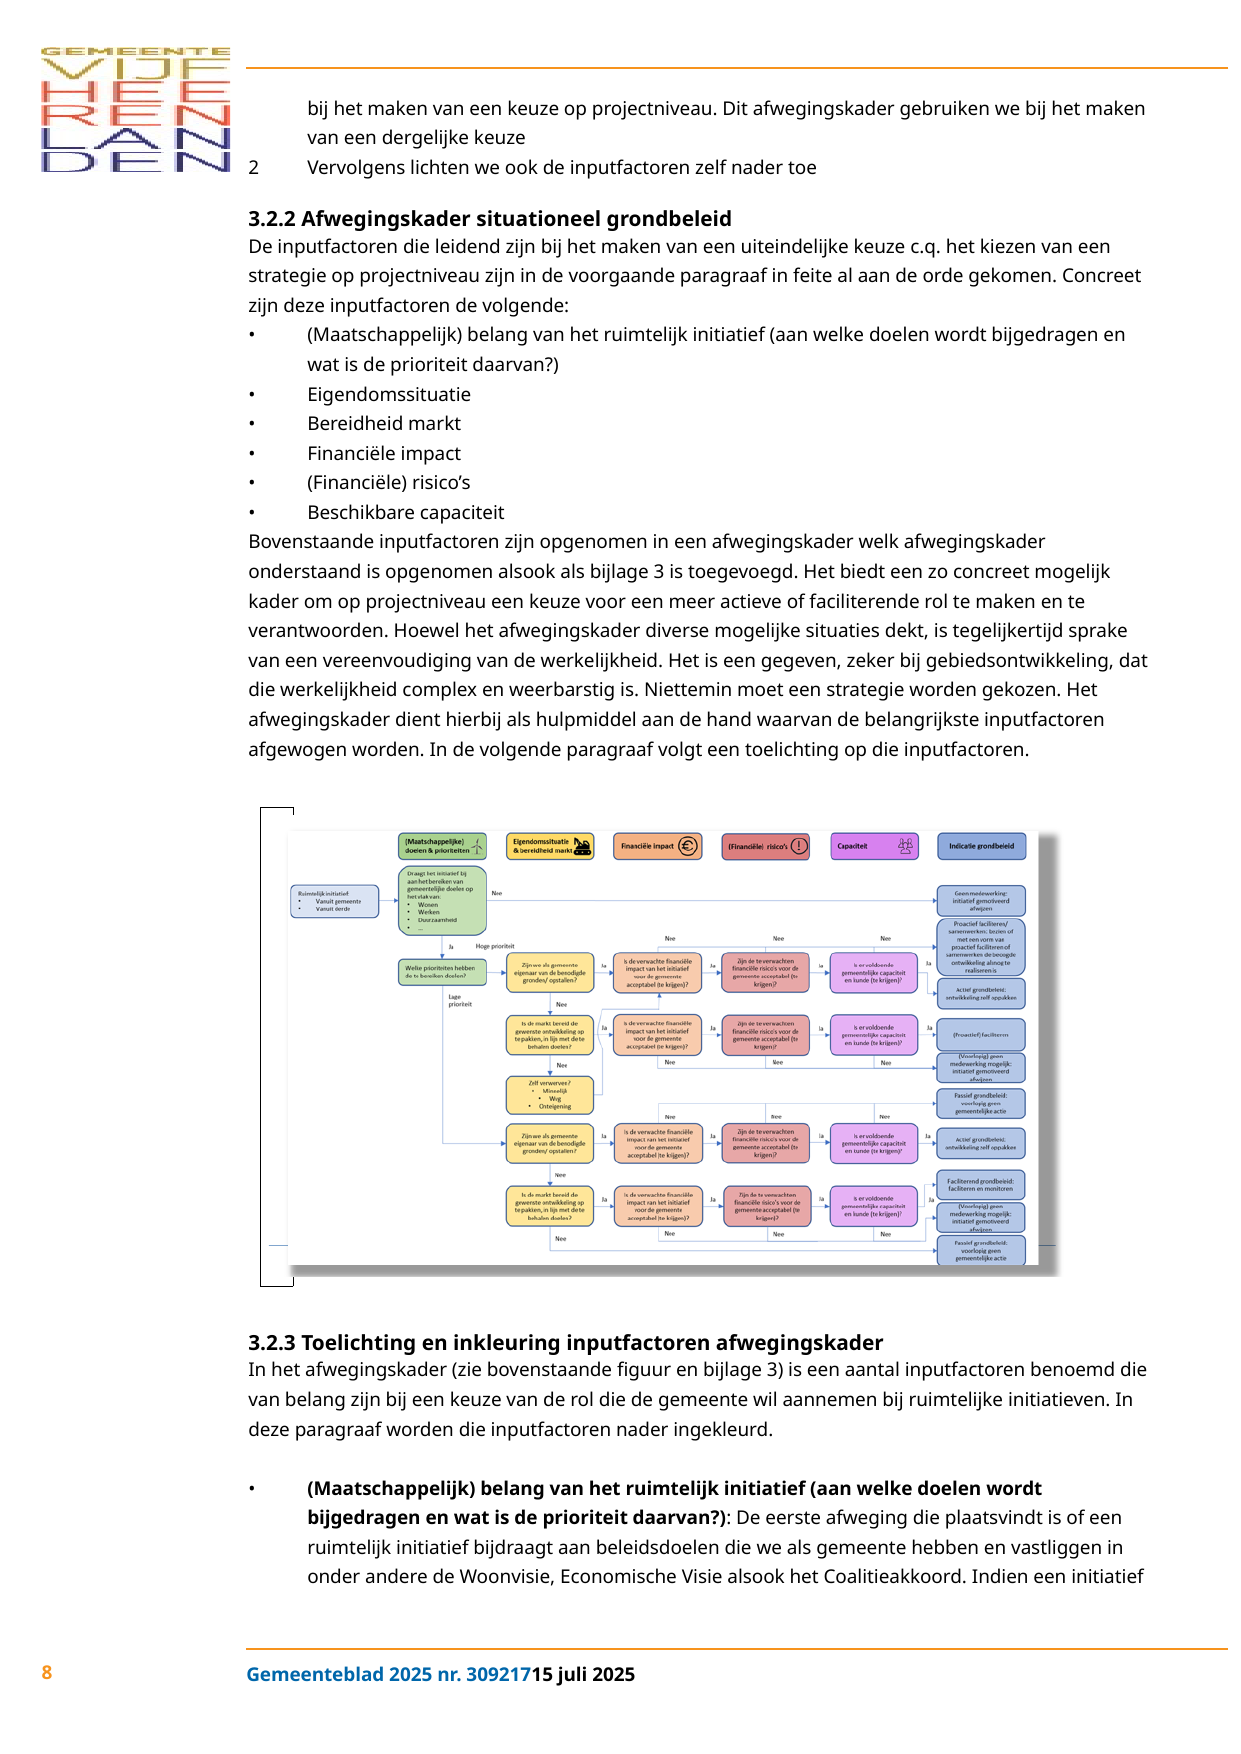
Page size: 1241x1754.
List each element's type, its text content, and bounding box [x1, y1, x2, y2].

list (Maatschappelijk) belang van het ruimtelijk initiatief (aan welke doelen wordt bijgedragen en wat is de prioriteit daarvan?): De eerste afweging die plaatsvindt is of een ruimtelijk initiatief bijdraagt aan beleidsdoelen die we als gemeente hebben en vastliggen in onder andere de Woonvisie, Economische Visie alsook het Coalitieakkoord. Indien een initiatief [248, 1475, 1152, 1589]
text 3.2.3 Toelichting en inkleuring inputfactoren afwegingskader [248, 1328, 1152, 1357]
picture [41, 47, 231, 172]
list Bereidheid markt [248, 410, 1152, 436]
text De inputfactoren die leidend zijn bij het maken van een uiteindelijke keuze c.q. het kiezen van een strategie op projectniveau zijn in de voorgaande paragraaf in feite al aan de orde gekomen. Concreet zijn deze inputfactoren de volgende: [248, 233, 1152, 318]
list (Maatschappelijk) belang van het ruimtelijk initiatief (aan welke doelen wordt bijgedragen en wat is de prioriteit daarvan?) [248, 322, 1152, 377]
list Financiële impact [248, 440, 1152, 466]
picture [268, 815, 1096, 1277]
list bij het maken van een keuze op projectniveau. Dit afwegingskader gebruiken we bij het maken van een dergelijke keuze [248, 95, 1152, 150]
text 3.2.2 Afwegingskader situationeel grondbeleid [248, 204, 1152, 233]
list Vervolgens lichten we ook de inputfactoren zelf nader toe [248, 154, 1152, 180]
text Bovenstaande inputfactoren zijn opgenomen in een afwegingskader welk afwegingskader onderstaand is opgenomen alsook als bijlage 3 is toegevoegd. Het biedt een zo concreet mogelijk kader om op projectniveau een keuze voor een meer actieve of faciliterende rol te maken en te verantwoorden. Hoewel het afwegingskader diverse mogelijke situaties dekt, is tegelijkertijd sprake van een vereenvoudiging van de werkelijkheid. Het is een gegeven, zeker bij gebiedsontwikkeling, dat die werkelijkheid complex en weerbarstig is. Niettemin moet een strategie worden gekozen. Het afwegingskader dient hierbij als hulpmiddel aan de hand waarvan de belangrijkste inputfactoren afgewogen worden. In de volgende paragraaf volgt een toelichting op die inputfactoren. [248, 529, 1152, 761]
list Beschikbare capaciteit [248, 499, 1152, 525]
list Eigendomssituatie [248, 381, 1152, 406]
list (Financiële) risico’s [248, 469, 1152, 495]
text In het afwegingskader (zie bovenstaande figuur en bijlage 3) is een aantal inputfactoren benoemd die van belang zijn bij een keuze van de rol die de gemeente wil aannemen bij ruimtelijke initiatieven. In deze paragraaf worden die inputfactoren nader ingekleurd. [248, 1357, 1152, 1441]
